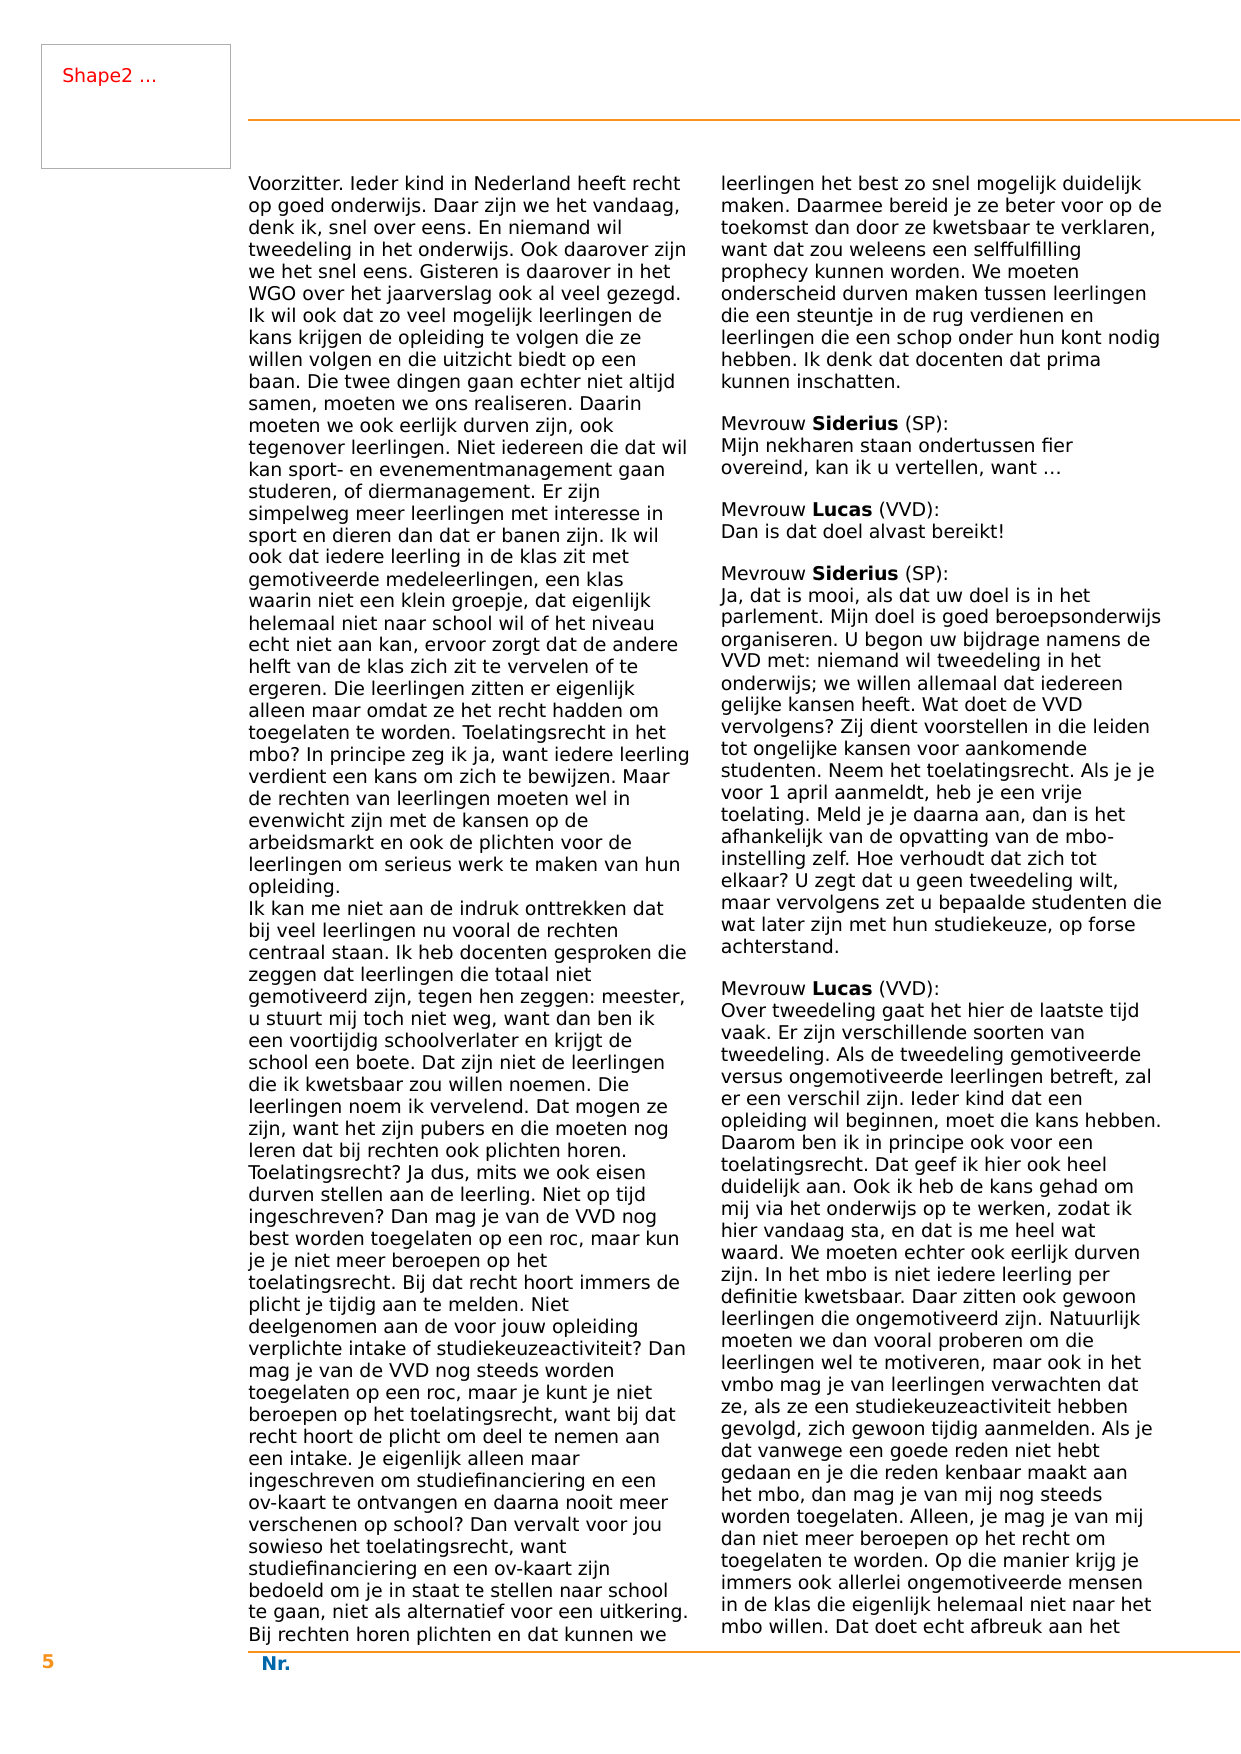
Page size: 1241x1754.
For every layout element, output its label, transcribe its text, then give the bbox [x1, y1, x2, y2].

text Over tweedeling gaat het hier de laatste tijd vaak. Er zijn verschillende soorten van tweedeling. Als de tweedeling gemotiveerde versus ongemotiveerde leerlingen betreft, zal er een verschil zijn. Ieder kind dat een opleiding wil beginnen, moet die kans hebben. Daarom ben ik in principe ook voor een toelatingsrecht. Dat geef ik hier ook heel duidelijk aan. Ook ik heb de kans gehad om mij via het onderwijs op te werken, zodat ik hier vandaag sta, en dat is me heel wat waard. We moeten echter ook eerlijk durven zijn. In het mbo is niet iedere leerling per definitie kwetsbaar. Daar zitten ook gewoon leerlingen die ongemotiveerd zijn. Natuurlijk moeten we dan vooral proberen om die leerlingen wel te motiveren, maar ook in het vmbo mag je van leerlingen verwachten dat ze, als ze een studiekeuzeactiviteit hebben gevolgd, zich gewoon tijdig aanmelden. Als je dat vanwege een goede reden niet hebt gedaan en je die reden kenbaar maakt aan het mbo, dan mag je van mij nog steeds worden toegelaten. Alleen, je mag je van mij dan niet meer beroepen op het recht om toegelaten te worden. Op die manier krijg je immers ook allerlei ongemotiveerde mensen in de klas die eigenlijk helemaal niet naar het mbo willen. Dat doet echt afbreuk aan het [721, 1000, 1163, 1637]
text Voorzitter. Ieder kind in Nederland heeft recht op goed onderwijs. Daar zijn we het vandaag, denk ik, snel over eens. En niemand wil tweedeling in het onderwijs. Ook daarover zijn we het snel eens. Gisteren is daarover in het WGO over het jaarverslag ook al veel gezegd. Ik wil ook dat zo veel mogelijk leerlingen de kans krijgen de opleiding te volgen die ze willen volgen en die uitzicht biedt op een baan. Die twee dingen gaan echter niet altijd samen, moeten we ons realiseren. Daarin moeten we ook eerlijk durven zijn, ook tegenover leerlingen. Niet iedereen die dat wil kan sport- en evenementmanagement gaan studeren, of diermanagement. Er zijn simpelweg meer leerlingen met interesse in sport en dieren dan dat er banen zijn. Ik wil ook dat iedere leerling in de klas zit met gemotiveerde medeleerlingen, een klas waarin niet een klein groepje, dat eigenlijk helemaal niet naar school wil of het niveau echt niet aan kan, ervoor zorgt dat de andere helft van de klas zich zit te vervelen of te ergeren. Die leerlingen zitten er eigenlijk alleen maar omdat ze het recht hadden om toegelaten te worden. Toelatingsrecht in het mbo? In principe zeg ik ja, want iedere leerling verdient een kans om zich te bewijzen. Maar de rechten van leerlingen moeten wel in evenwicht zijn met de kansen op de arbeidsmarkt en ook de plichten voor de leerlingen om serieus werk te maken van hun opleiding. [248, 173, 691, 898]
text Mijn nekharen staan ondertussen fier overeind, kan ik u vertellen, want … [721, 434, 1163, 478]
text Mevrouw Lucas (VVD): [721, 498, 1163, 521]
text Ik kan me niet aan de indruk onttrekken dat bij veel leerlingen nu vooral de rechten centraal staan. Ik heb docenten gesproken die zeggen dat leerlingen die totaal niet gemotiveerd zijn, tegen hen zeggen: meester, u stuurt mij toch niet weg, want dan ben ik een voortijdig schoolverlater en krijgt de school een boete. Dat zijn niet de leerlingen die ik kwetsbaar zou willen noemen. Die leerlingen noem ik vervelend. Dat mogen ze zijn, want het zijn pubers en die moeten nog leren dat bij rechten ook plichten horen. Toelatingsrecht? Ja dus, mits we ook eisen durven stellen aan de leerling. Niet op tijd ingeschreven? Dan mag je van de VVD nog best worden toegelaten op een roc, maar kun je je niet meer beroepen op het toelatingsrecht. Bij dat recht hoort immers de plicht je tijdig aan te melden. Niet deelgenomen aan de voor jouw opleiding verplichte intake of studiekeuzeactiviteit? Dan mag je van de VVD nog steeds worden toegelaten op een roc, maar je kunt je niet beroepen op het toelatingsrecht, want bij dat recht hoort de plicht om deel te nemen aan een intake. Je eigenlijk alleen maar ingeschreven om studiefinanciering en een ov-kaart te ontvangen en daarna nooit meer verschenen op school? Dan vervalt voor jou sowieso het toelatingsrecht, want studiefinanciering en een ov-kaart zijn bedoeld om je in staat te stellen naar school te gaan, niet als alternatief voor een uitkering. [248, 898, 691, 1623]
text Dan is dat doel alvast bereikt! [721, 521, 1163, 542]
text leerlingen het best zo snel mogelijk duidelijk maken. Daarmee bereid je ze beter voor op de toekomst dan door ze kwetsbaar te verklaren, want dat zou weleens een selffulfilling prophecy kunnen worden. We moeten onderscheid durven maken tussen leerlingen die een steuntje in de rug verdienen en leerlingen die een schop onder hun kont nodig hebben. Ik denk dat docenten dat prima kunnen inschatten. [721, 173, 1163, 393]
text Ja, dat is mooi, als dat uw doel is in het parlement. Mijn doel is goed beroepsonderwijs organiseren. U begon uw bijdrage namens de VVD met: niemand wil tweedeling in het onderwijs; we willen allemaal dat iedereen gelijke kansen heeft. Wat doet de VVD vervolgens? Zij dient voorstellen in die leiden tot ongelijke kansen voor aankomende studenten. Neem het toelatingsrecht. Als je je voor 1 april aanmeldt, heb je een vrije toelating. Meld je je daarna aan, dan is het afhankelijk van de opvatting van de mbo-instelling zelf. Hoe verhoudt dat zich tot elkaar? U zegt dat u geen tweedeling wilt, maar vervolgens zet u bepaalde studenten die wat later zijn met hun studiekeuze, op forse achterstand. [721, 584, 1163, 958]
text Mevrouw Siderius (SP): [721, 562, 1163, 584]
text Mevrouw Lucas (VVD): [721, 978, 1163, 1000]
text Bij rechten horen plichten en dat kunnen we [248, 1623, 691, 1645]
text Mevrouw Siderius (SP): [721, 413, 1163, 434]
